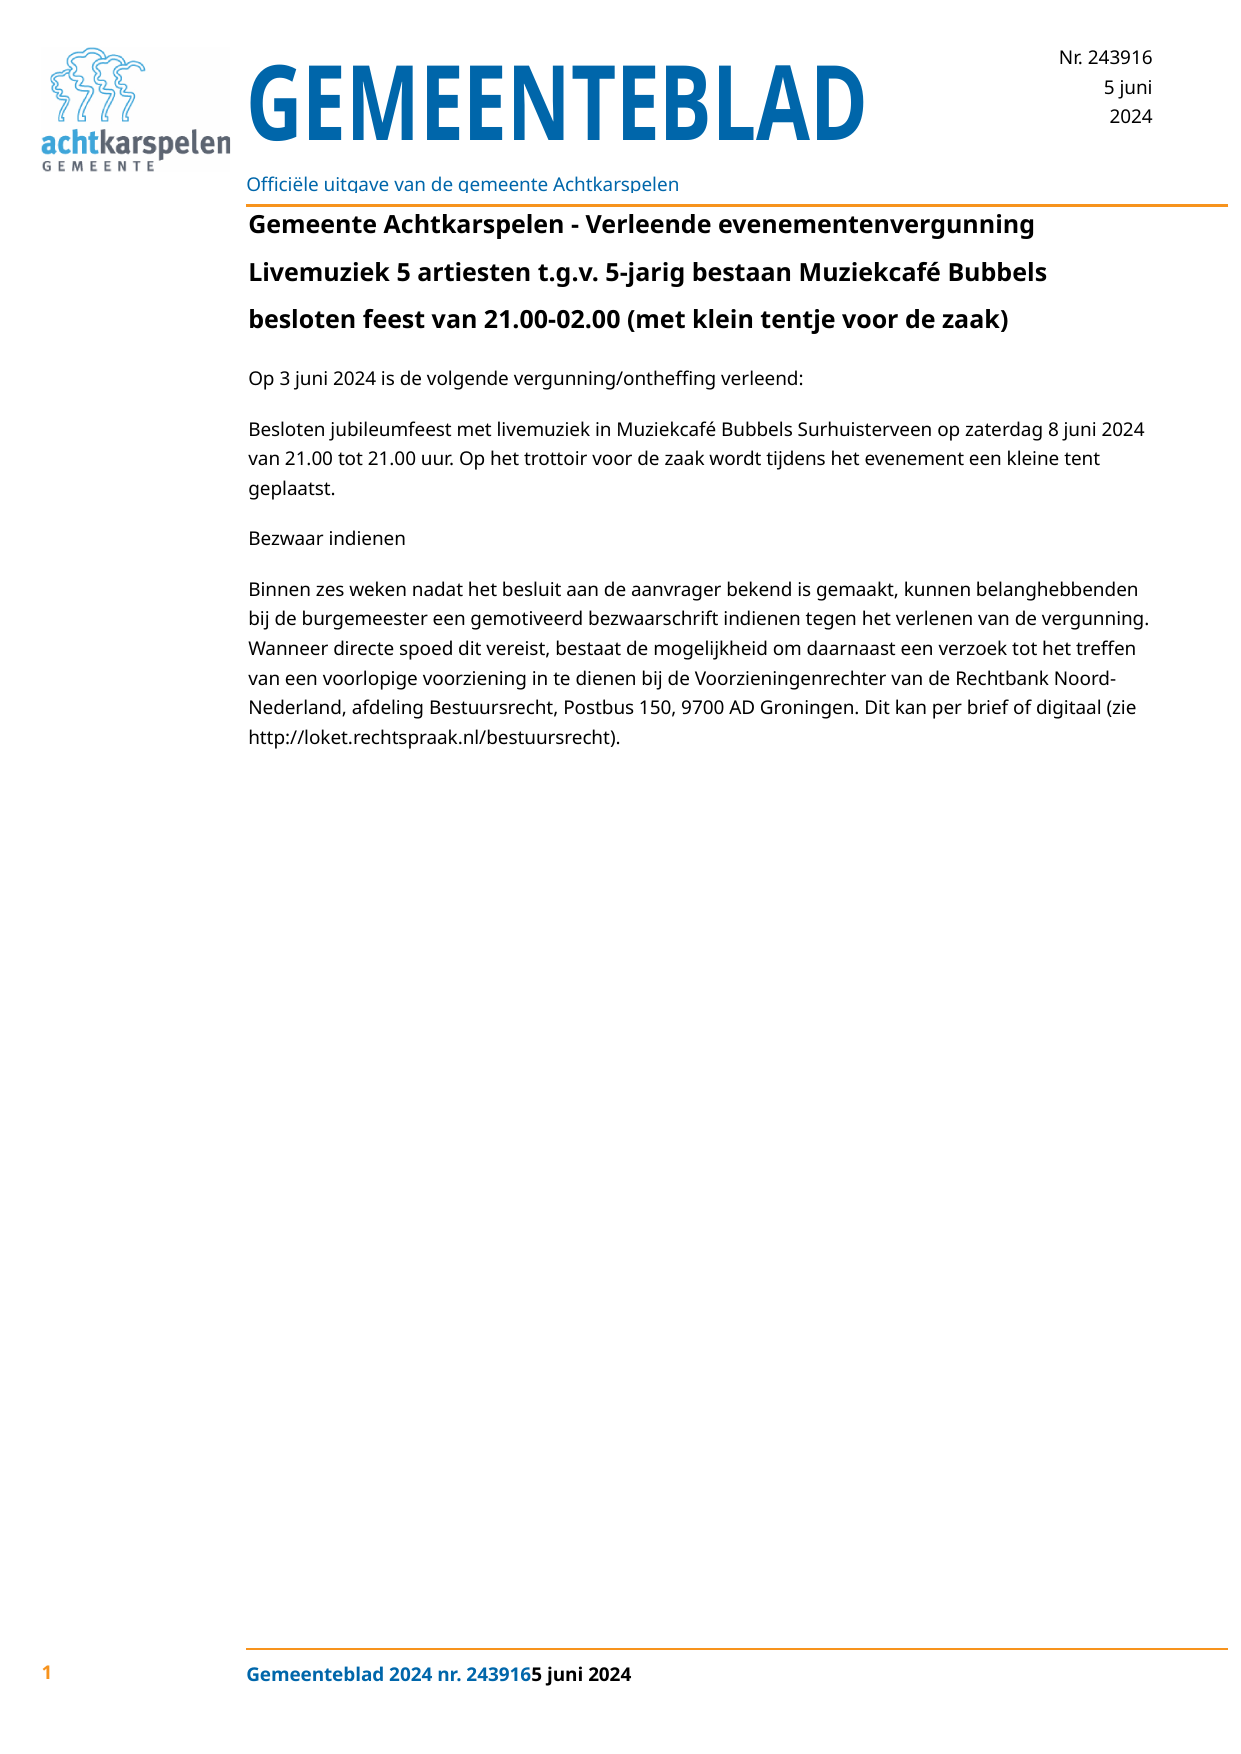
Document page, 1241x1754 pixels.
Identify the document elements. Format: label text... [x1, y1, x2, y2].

picture [41, 47, 231, 172]
text Binnen zes weken nadat het besluit aan de aanvrager bekend is gemaakt, kunnen belanghebbenden bij de burgemeester een gemotiveerd bezwaarschrift indienen tegen het verlenen van de vergunning. Wanneer directe spoed dit vereist, bestaat de mogelijkheid om daarnaast een verzoek tot het treffen van een voorlopige voorziening in te dienen bij de Voorzieningenrechter van de Rechtbank Noord-Nederland, afdeling Bestuursrecht, Postbus 150, 9700 AD Groningen. Dit kan per brief of digitaal (zie http://loket.rechtspraak.nl/bestuursrecht). [248, 576, 1152, 749]
text Bezwaar indienen [248, 526, 1152, 551]
text Besloten jubileumfeest met livemuziek in Muziekcafé Bubbels Surhuisterveen op zaterdag 8 juni 2024 van 21.00 tot 21.00 uur. Op het trottoir voor de zaak wordt tijdens het evenement een kleine tent geplaatst. [248, 416, 1152, 501]
text Op 3 juni 2024 is de volgende vergunning/ontheffing verleend: [248, 366, 1152, 391]
text Gemeente Achtkarspelen - Verleende evenementenvergunning Livemuziek 5 artiesten t.g.v. 5-jarig bestaan Muziekcafé Bubbels besloten feest van 21.00-02.00 (met klein tentje voor de zaak) [248, 207, 1152, 336]
